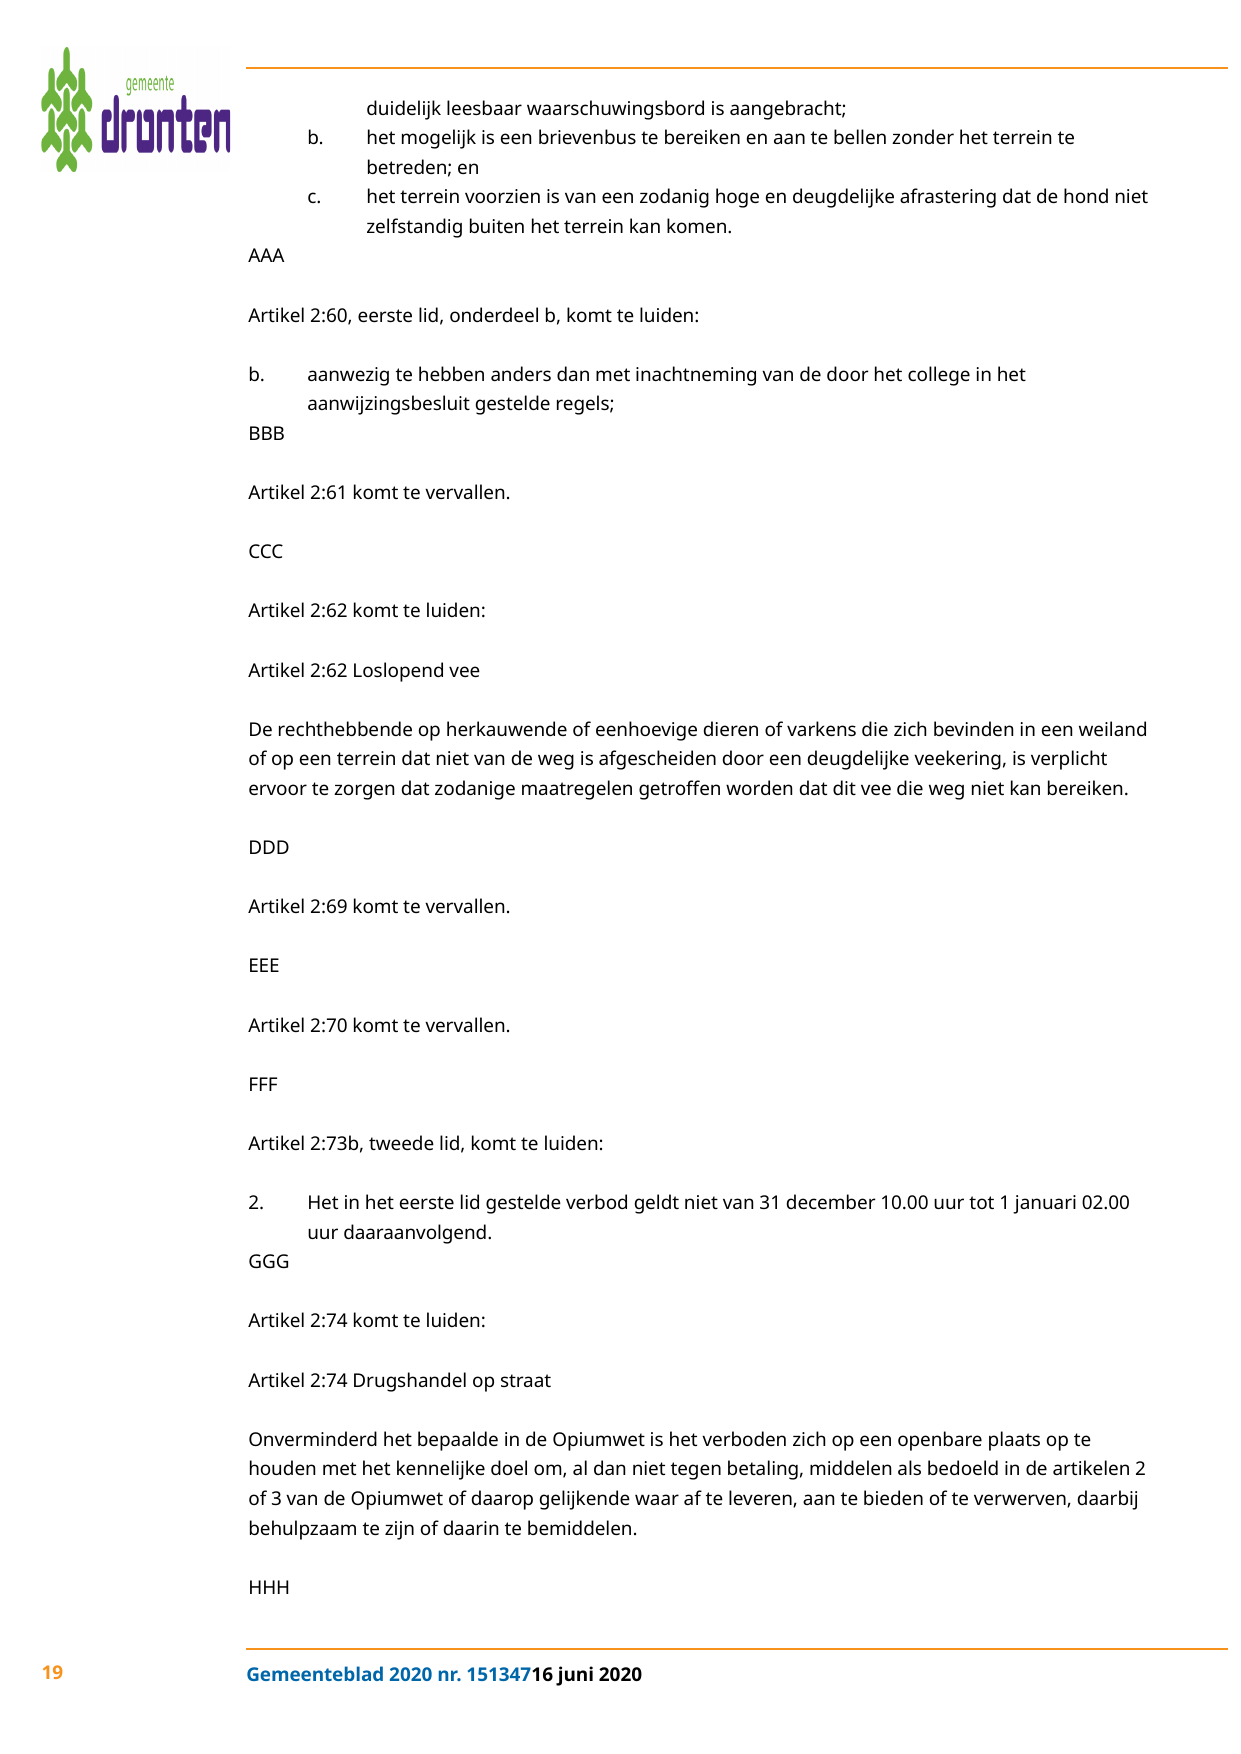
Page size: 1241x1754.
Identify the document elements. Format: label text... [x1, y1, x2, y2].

text BBB [248, 420, 1152, 446]
text Artikel 2:74 Drugshandel op straat [248, 1367, 1152, 1393]
text CCC [248, 538, 1152, 564]
picture [41, 47, 231, 172]
list het terrein voorzien is van een zodanig hoge en deugdelijke afrastering dat de hond niet zelfstandig buiten het terrein kan komen. [307, 183, 1152, 239]
text Artikel 2:62 Loslopend vee [248, 657, 1152, 683]
text Artikel 2:61 komt te vervallen. [248, 479, 1152, 505]
text Artikel 2:60, eerste lid, onderdeel b, komt te luiden: [248, 302, 1152, 328]
text AAA [248, 243, 1152, 268]
text DDD [248, 834, 1152, 860]
list Het in het eerste lid gestelde verbod geldt niet van 31 december 10.00 uur tot 1 januari 02.00 uur daaraanvolgend. [248, 1189, 1152, 1245]
text Artikel 2:70 komt te vervallen. [248, 1012, 1152, 1038]
text HHH [248, 1574, 1152, 1600]
text Artikel 2:69 komt te vervallen. [248, 893, 1152, 919]
list het mogelijk is een brievenbus te bereiken en aan te bellen zonder het terrein te betreden; en [307, 124, 1152, 180]
text Artikel 2:62 komt te luiden: [248, 598, 1152, 623]
text EEE [248, 953, 1152, 978]
list aanwezig te hebben anders dan met inachtneming van de door het college in het aanwijzingsbesluit gestelde regels; [248, 361, 1152, 416]
text Onverminderd het bepaalde in de Opiumwet is het verboden zich op een openbare plaats op te houden met het kennelijke doel om, al dan niet tegen betaling, middelen als bedoeld in de artikelen 2 of 3 van de Opiumwet of daarop gelijkende waar af te leveren, aan te bieden of te verwerven, daarbij behulpzaam te zijn of daarin te bemiddelen. [248, 1426, 1152, 1541]
text Artikel 2:74 komt te luiden: [248, 1308, 1152, 1333]
list duidelijk leesbaar waarschuwingsbord is aangebracht; [307, 95, 1152, 121]
text FFF [248, 1071, 1152, 1097]
text GGG [248, 1248, 1152, 1274]
text Artikel 2:73b, tweede lid, komt te luiden: [248, 1130, 1152, 1156]
text De rechthebbende op herkauwende of eenhoevige dieren of varkens die zich bevinden in een weiland of op een terrein dat niet van de weg is afgescheiden door een deugdelijke veekering, is verplicht ervoor te zorgen dat zodanige maatregelen getroffen worden dat dit vee die weg niet kan bereiken. [248, 716, 1152, 801]
